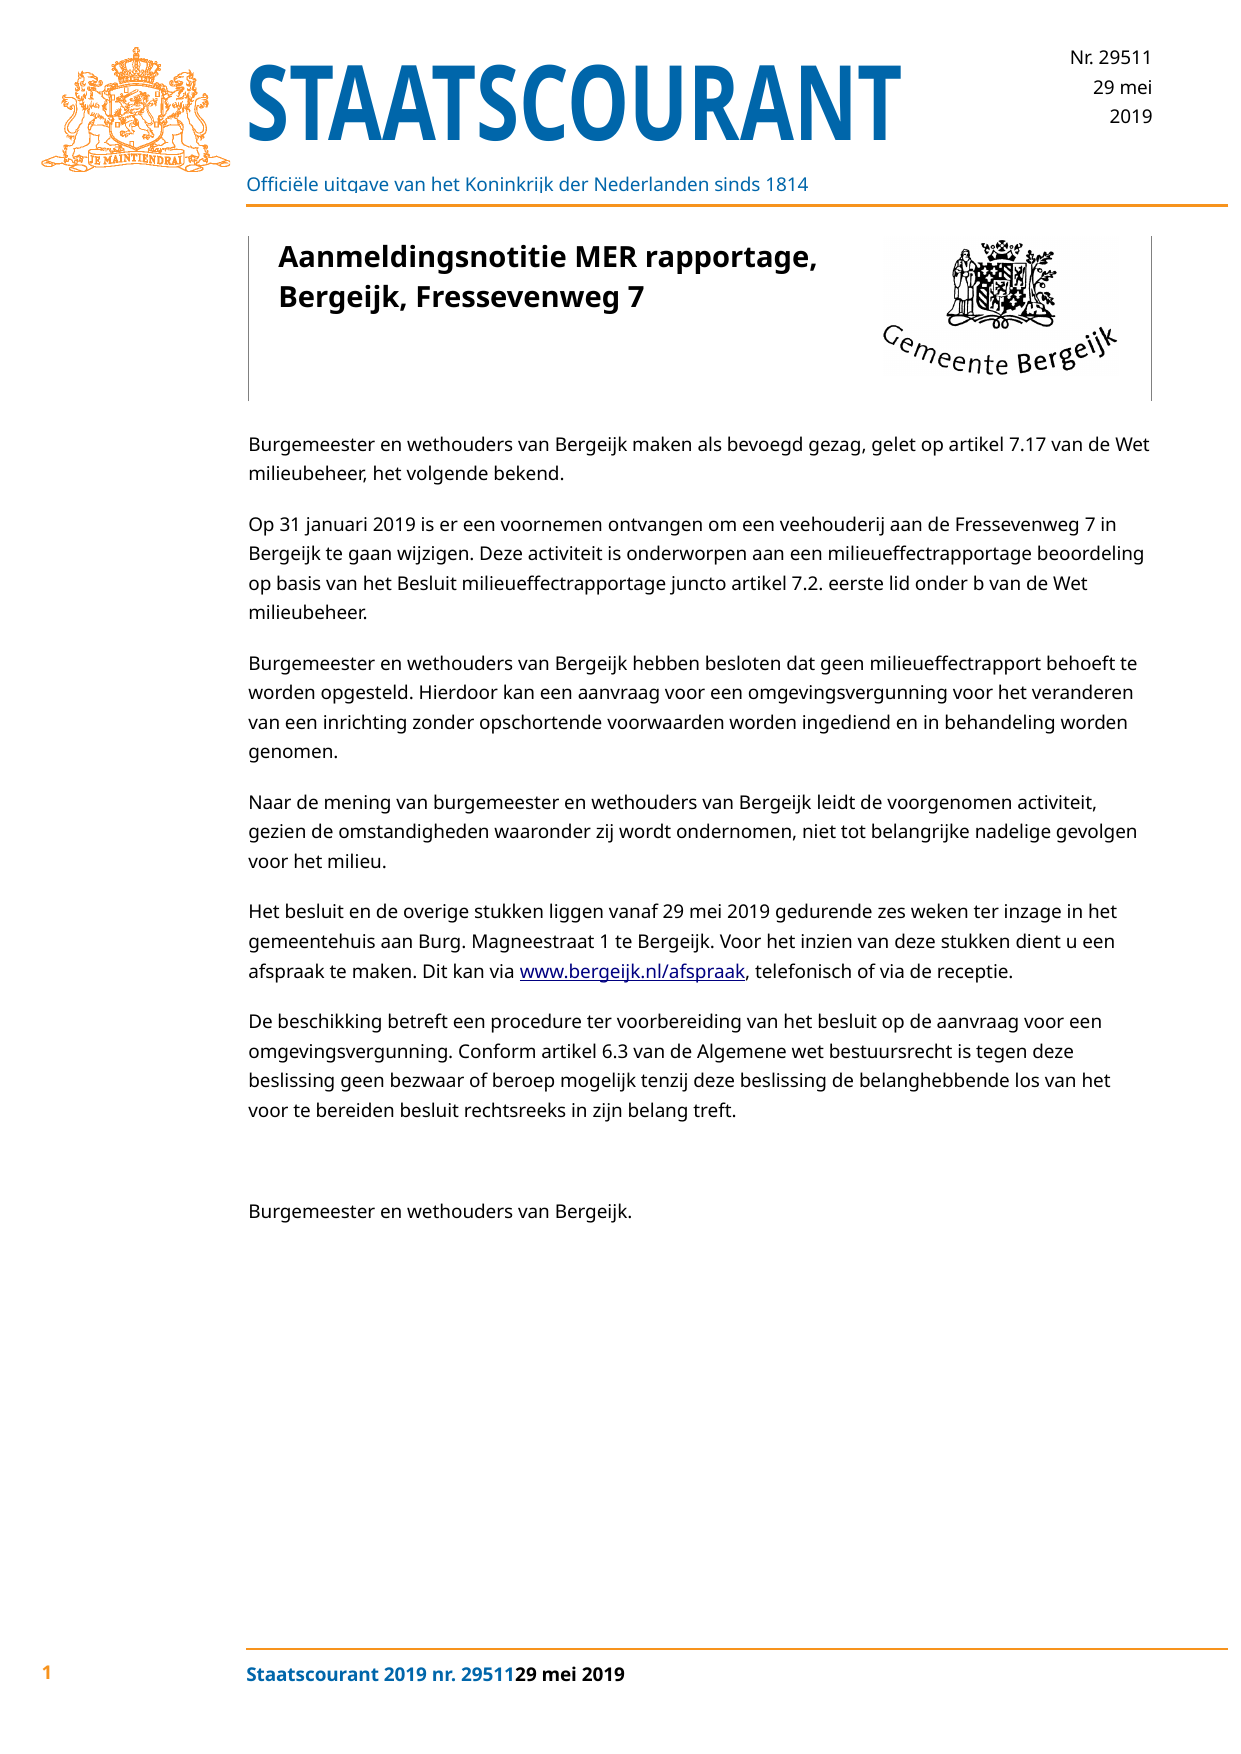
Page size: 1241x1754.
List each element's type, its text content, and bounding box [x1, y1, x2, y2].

picture [41, 47, 231, 172]
text De beschikking betreft een procedure ter voorbereiding van het besluit op de aanvraag voor een omgevingsvergunning. Conform artikel 6.3 van de Algemene wet bestuursrecht is tegen deze beslissing geen bezwaar of beroep mogelijk tenzij deze beslissing de belanghebbende los van het voor te bereiden besluit rechtsreeks in zijn belang treft. [248, 1008, 1152, 1123]
text Burgemeester en wethouders van Bergeijk maken als bevoegd gezag, gelet op artikel 7.17 van de Wet milieubeheer, het volgende bekend. [248, 431, 1152, 486]
text Burgemeester en wethouders van Bergeijk hebben besloten dat geen milieueffectrapport behoeft te worden opgesteld. Hierdoor kan een aanvraag voor een omgevingsvergunning voor het veranderen van een inrichting zonder opschortende voorwaarden worden ingediend en in behandeling worden genomen. [248, 650, 1152, 764]
text Het besluit en de overige stukken liggen vanaf 29 mei 2019 gedurende zes weken ter inzage in het gemeentehuis aan Burg. Magneestraat 1 te Bergeijk. Voor het inzien van deze stukken dient u een afspraak te maken. Dit kan via www.bergeijk.nl/afspraak, telefonisch of via de receptie. [248, 899, 1152, 984]
picture [882, 236, 1119, 376]
table_header Aanmeldingsnotitie MER rapportage, Bergeijk, Fressevenweg 7 [249, 236, 850, 401]
text Naar de mening van burgemeester en wethouders van Bergeijk leidt de voorgenomen activiteit, gezien de omstandigheden waaronder zij wordt ondernomen, niet tot belangrijke nadelige gevolgen voor het milieu. [248, 789, 1152, 874]
table_header [850, 236, 1151, 401]
text Burgemeester en wethouders van Bergeijk. [248, 1198, 1152, 1224]
text Op 31 januari 2019 is er een voornemen ontvangen om een veehouderij aan de Fressevenweg 7 in Bergeijk te gaan wijzigen. Deze activiteit is onderworpen aan een milieueffectrapportage beoordeling op basis van het Besluit milieueffectrapportage juncto artikel 7.2. eerste lid onder b van de Wet milieubeheer. [248, 511, 1152, 625]
